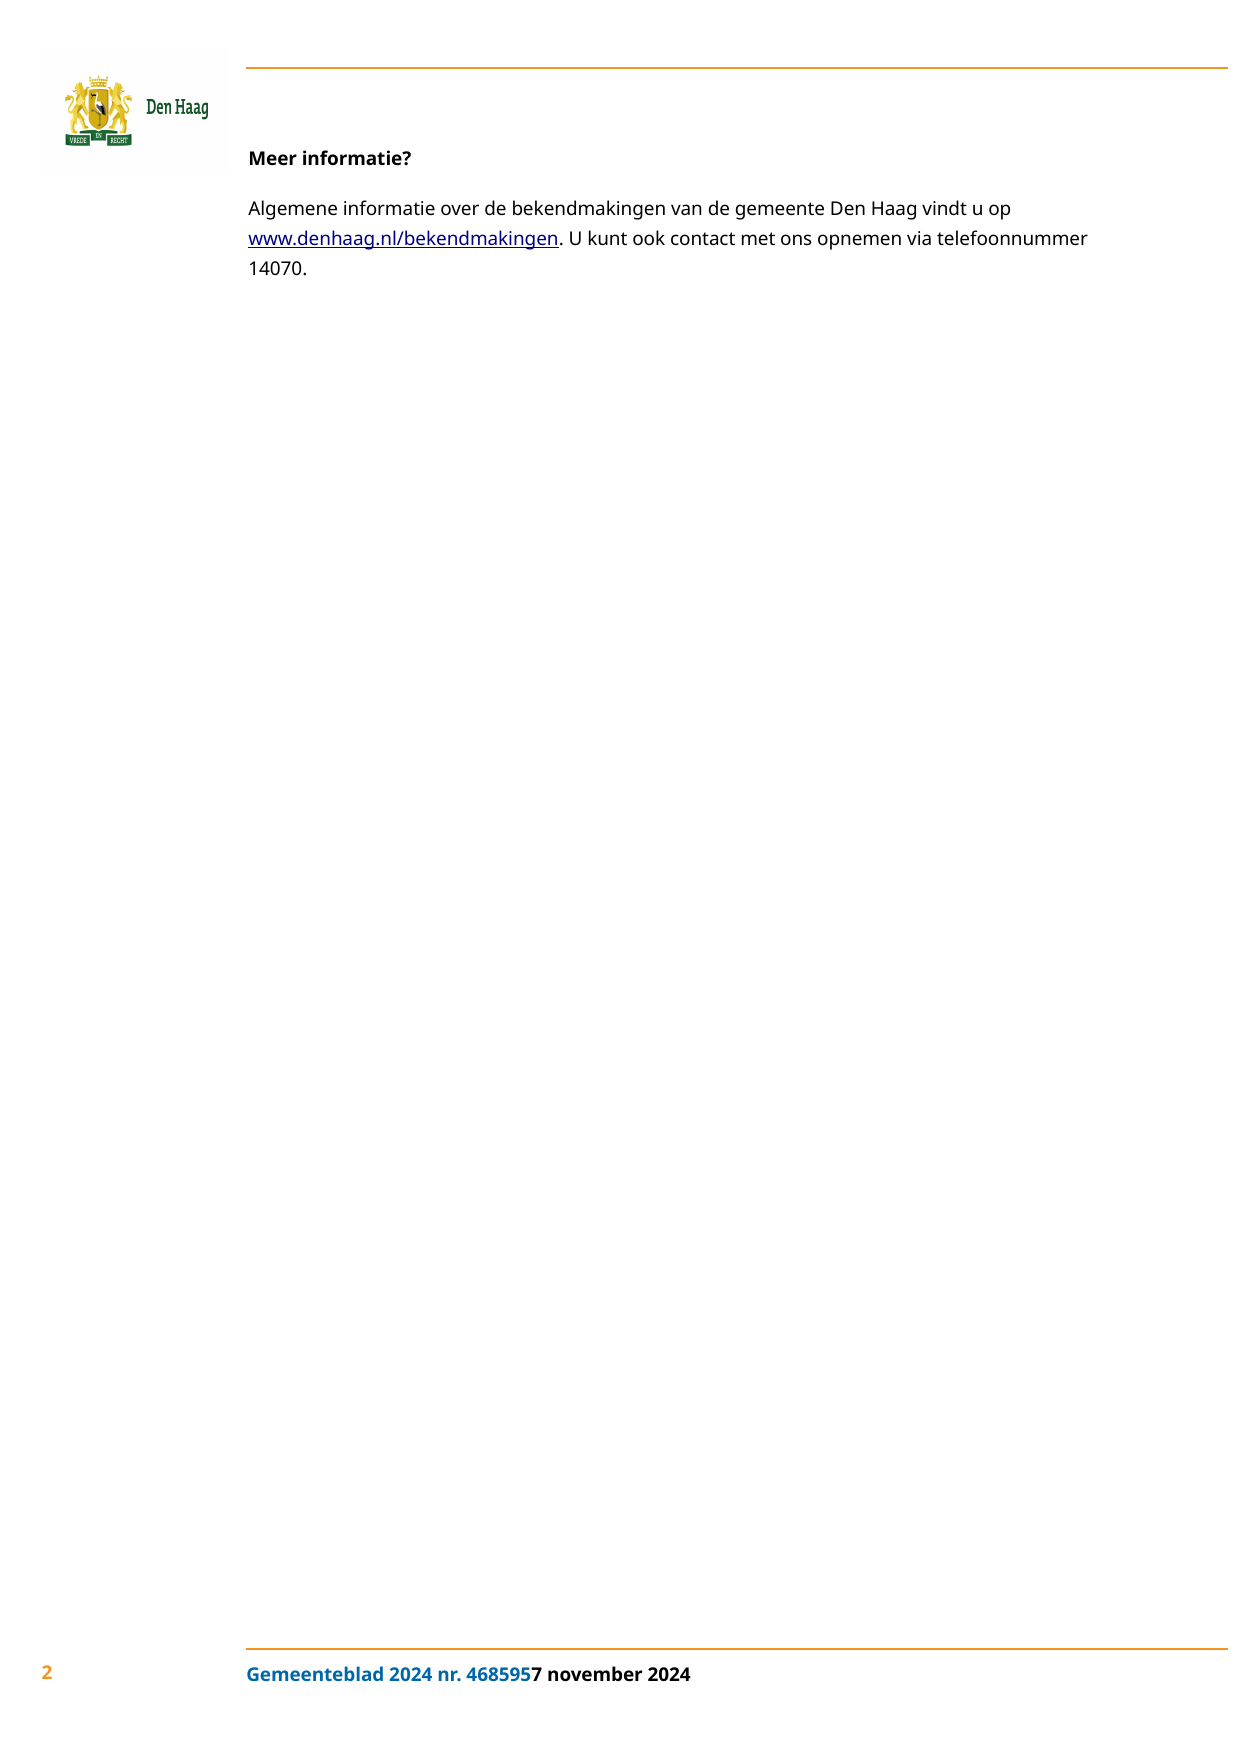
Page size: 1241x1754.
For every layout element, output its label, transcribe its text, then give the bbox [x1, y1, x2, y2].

text Meer informatie? [248, 145, 1152, 171]
picture [41, 47, 231, 172]
text Algemene informatie over de bekendmakingen van de gemeente Den Haag vindt u op www.denhaag.nl/bekendmakingen. U kunt ook contact met ons opnemen via telefoonnummer 14070. [248, 196, 1152, 281]
